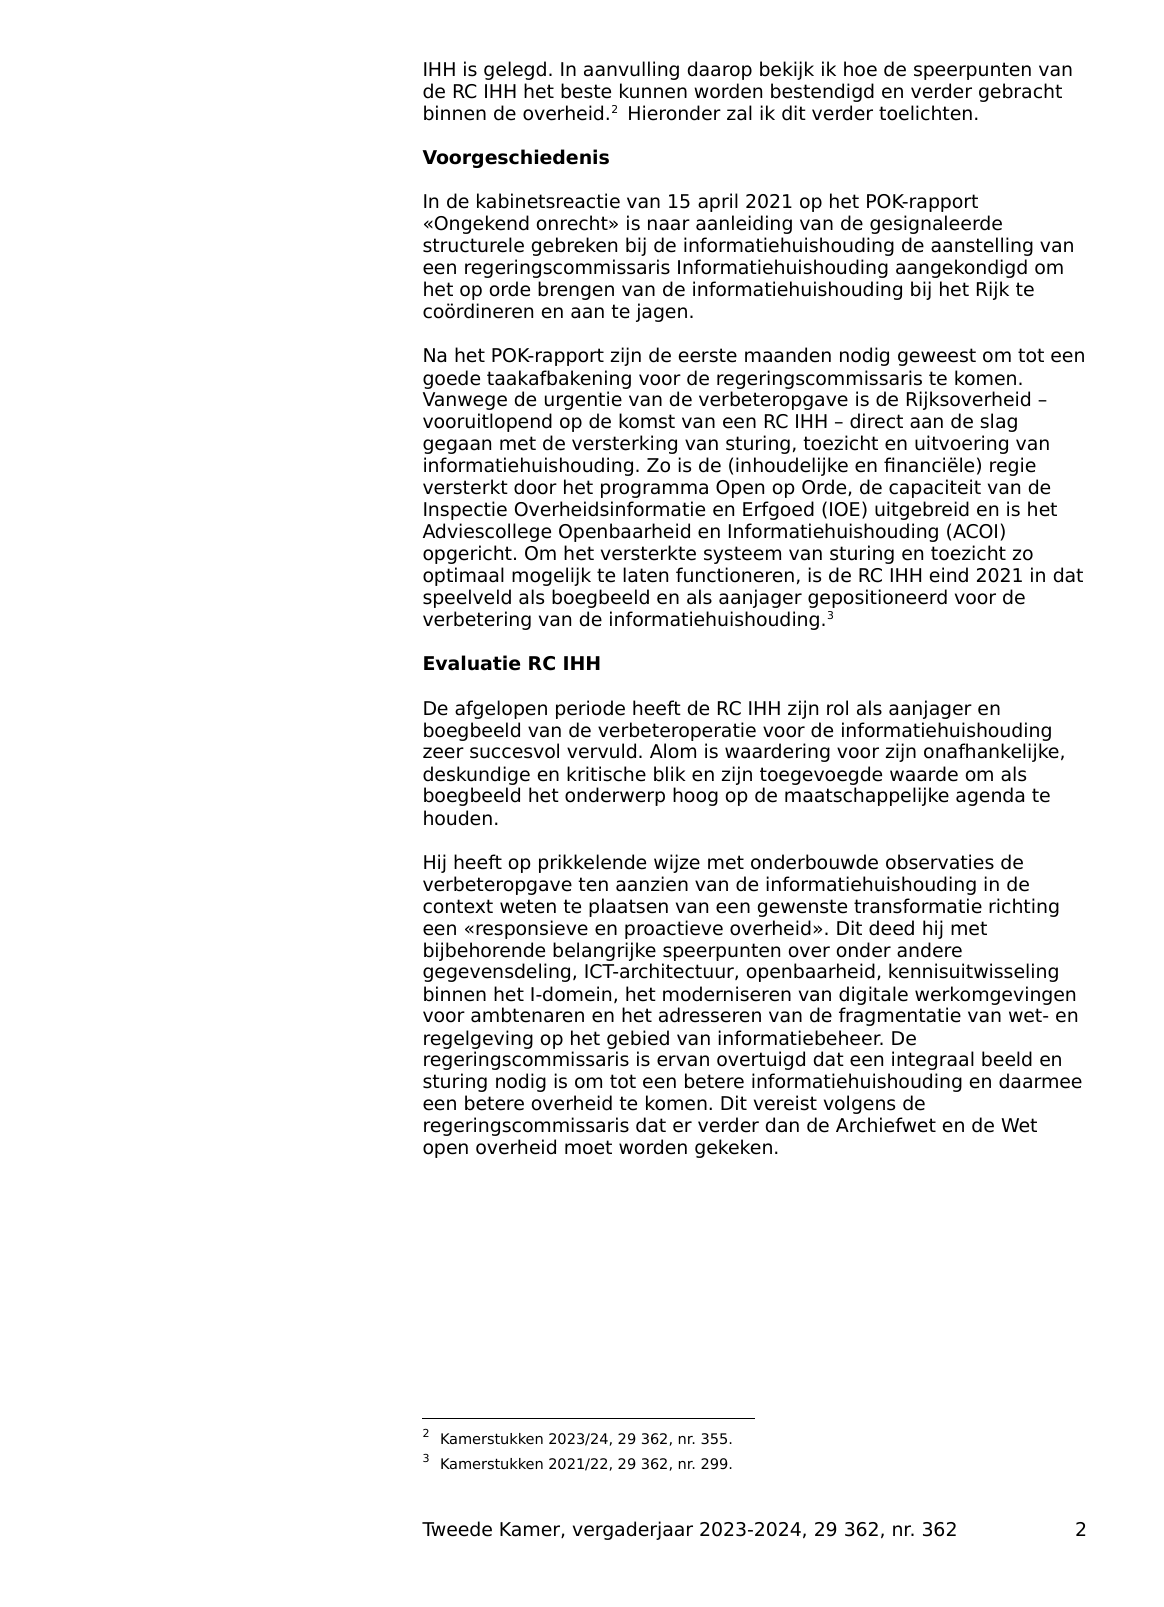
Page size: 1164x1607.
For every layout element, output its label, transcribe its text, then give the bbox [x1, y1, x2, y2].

text Hij heeft op prikkelende wijze met onderbouwde observaties de verbeteropgave ten aanzien van de informatiehuishouding in de context weten te plaatsen van een gewenste transformatie richting een «responsieve en proactieve overheid». Dit deed hij met bijbehorende belangrijke speerpunten over onder andere gegevensdeling, ICT-architectuur, openbaarheid, kennisuitwisseling binnen het I-domein, het moderniseren van digitale werkomgevingen voor ambtenaren en het adresseren van de fragmentatie van wet- en regelgeving op het gebied van informatiebeheer. De regeringscommissaris is ervan overtuigd dat een integraal beeld en sturing nodig is om tot een betere informatiehuishouding en daarmee een betere overheid te komen. Dit vereist volgens de regeringscommissaris dat er verder dan de Archiefwet en de Wet open overheid moet worden gekeken. [422, 852, 1087, 1159]
subtitle Evaluatie RC IHH [422, 653, 1087, 675]
text Kamerstukken 2021/22, 29 362, nr. 299. [422, 1452, 1087, 1474]
subtitle Voorgeschiedenis [422, 147, 1087, 169]
text In de kabinetsreactie van 15 april 2021 op het POK-rapport «Ongekend onrecht» is naar aanleiding van de gesignaleerde structurele gebreken bij de informatiehuishouding de aanstelling van een regeringscommissaris Informatiehuishouding aangekondigd om het op orde brengen van de informatiehuishouding bij het Rijk te coördineren en aan te jagen. [422, 191, 1087, 323]
text Kamerstukken 2023/24, 29 362, nr. 355. [422, 1427, 1087, 1449]
text De afgelopen periode heeft de RC IHH zijn rol als aanjager en boegbeeld van de verbeteroperatie voor de informatiehuishouding zeer succesvol vervuld. Alom is waardering voor zijn onafhankelijke, deskundige en kritische blik en zijn toegevoegde waarde om als boegbeeld het onderwerp hoog op de maatschappelijke agenda te houden. [422, 697, 1087, 829]
text IHH is gelegd. In aanvulling daarop bekijk ik hoe de speerpunten van de RC IHH het beste kunnen worden bestendigd en verder gebracht binnen de overheid. Hieronder zal ik dit verder toelichten. [422, 59, 1087, 125]
text Na het POK-rapport zijn de eerste maanden nodig geweest om tot een goede taakafbakening voor de regeringscommissaris te komen. Vanwege de urgentie van de verbeteropgave is de Rijksoverheid – vooruitlopend op de komst van een RC IHH – direct aan de slag gegaan met de versterking van sturing, toezicht en uitvoering van informatiehuishouding. Zo is de (inhoudelijke en financiële) regie versterkt door het programma Open op Orde, de capaciteit van de Inspectie Overheidsinformatie en Erfgoed (IOE) uitgebreid en is het Adviescollege Openbaarheid en Informatiehuishouding (ACOI) opgericht. Om het versterkte systeem van sturing en toezicht zo optimaal mogelijk te laten functioneren, is de RC IHH eind 2021 in dat speelveld als boegbeeld en als aanjager gepositioneerd voor de verbetering van de informatiehuishouding. [422, 345, 1087, 631]
